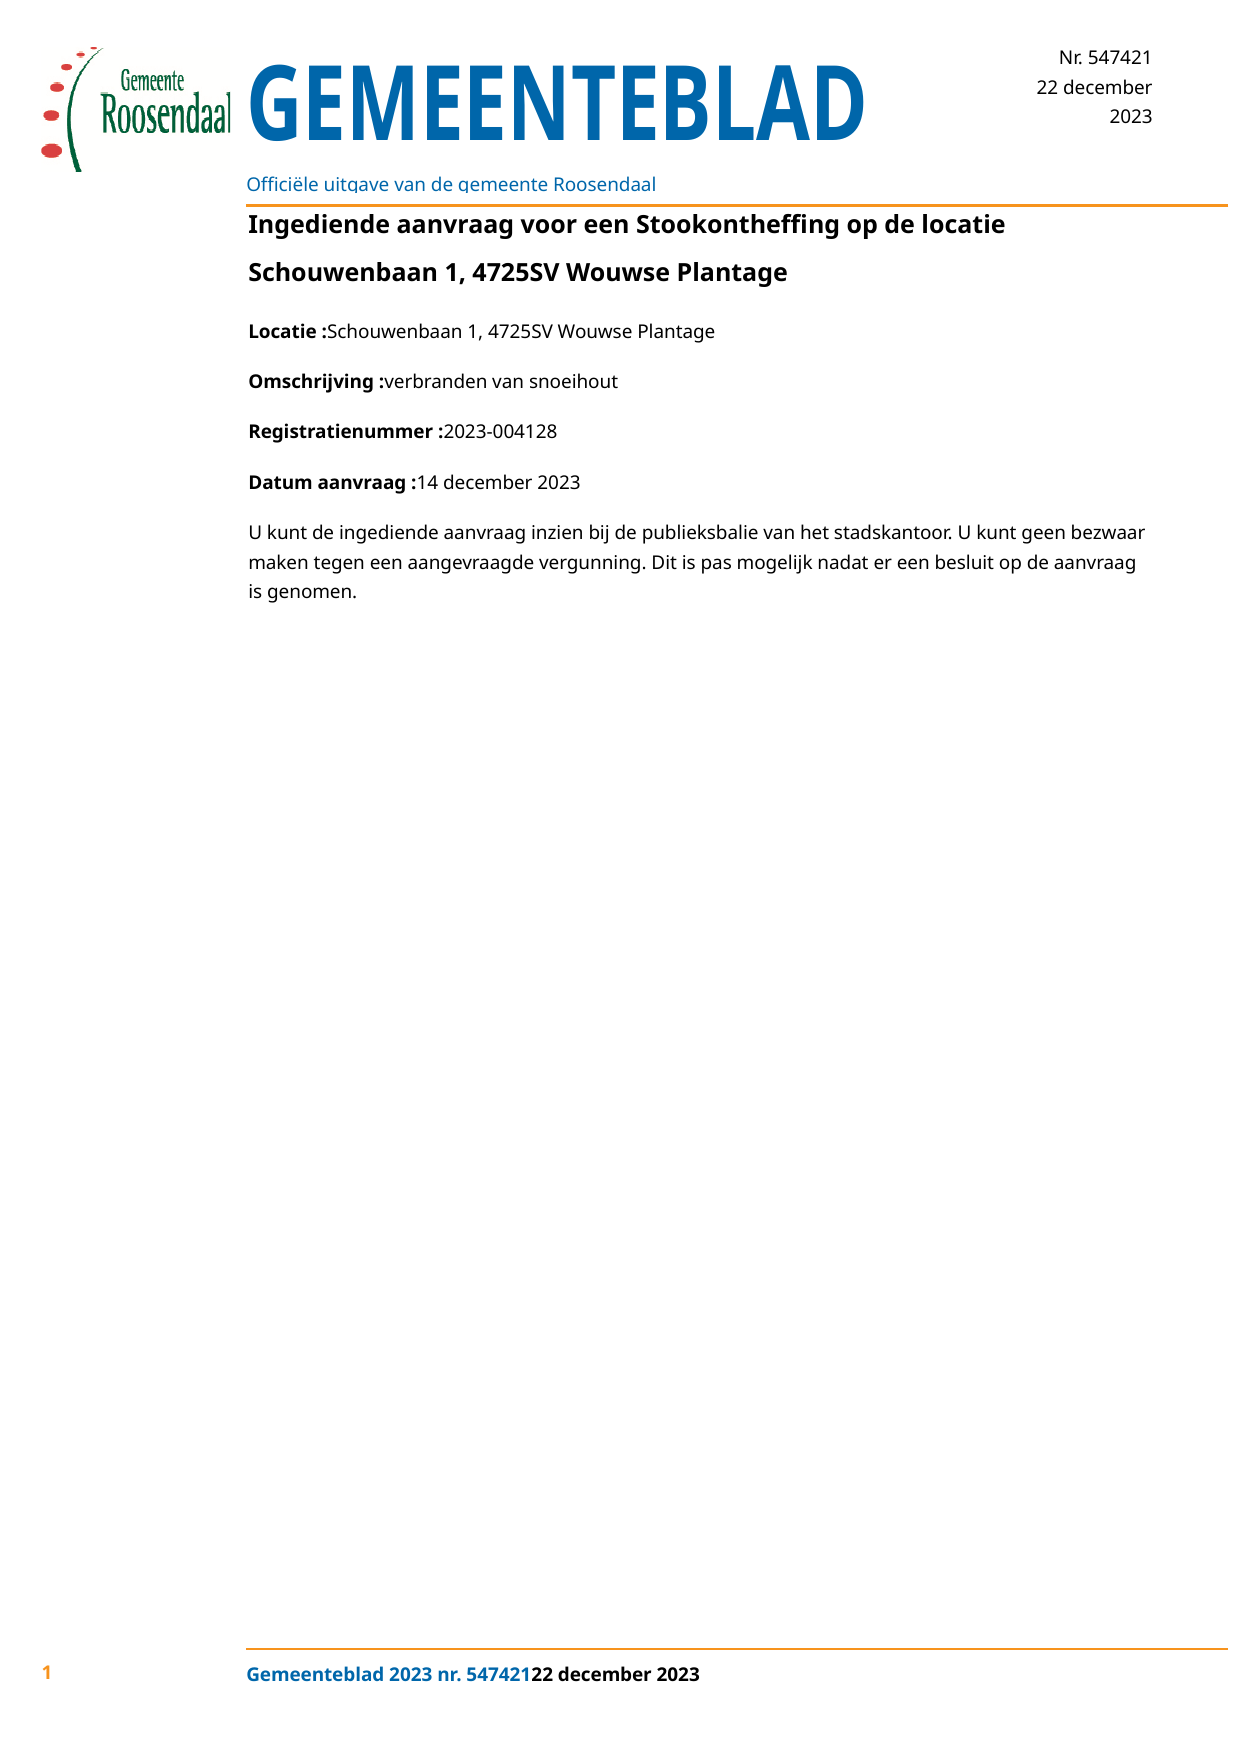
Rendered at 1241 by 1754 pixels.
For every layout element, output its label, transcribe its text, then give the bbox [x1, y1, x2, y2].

text Locatie :Schouwenbaan 1, 4725SV Wouwse Plantage [248, 318, 1152, 344]
picture [41, 47, 231, 172]
text Omschrijving :verbranden van snoeihout [248, 368, 1152, 394]
text Registratienummer :2023-004128 [248, 419, 1152, 444]
text U kunt de ingediende aanvraag inzien bij de publieksbalie van het stadskantoor. U kunt geen bezwaar maken tegen een aangevraagde vergunning. Dit is pas mogelijk nadat er een besluit op de aanvraag is genomen. [248, 519, 1152, 604]
text Datum aanvraag :14 december 2023 [248, 469, 1152, 495]
text Ingediende aanvraag voor een Stookontheffing op de locatie Schouwenbaan 1, 4725SV Wouwse Plantage [248, 207, 1152, 288]
